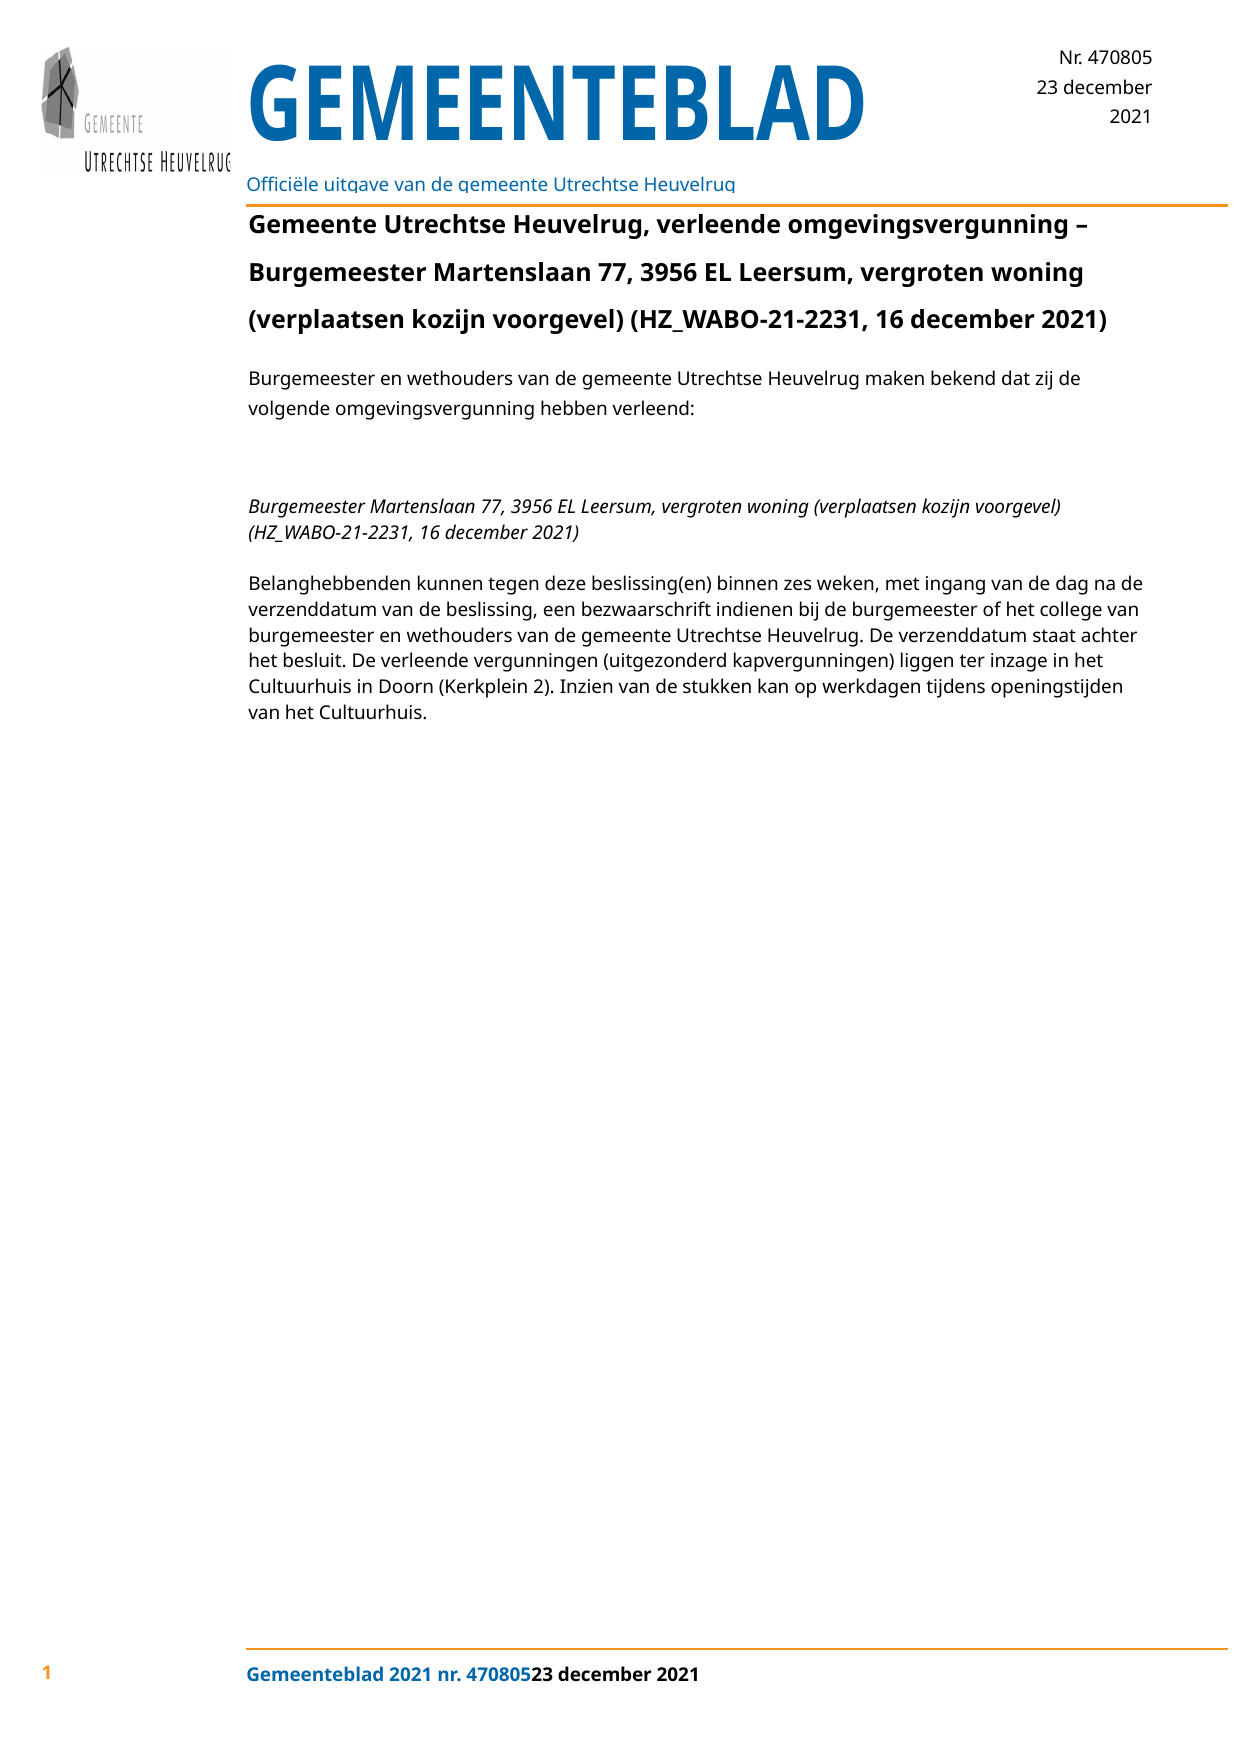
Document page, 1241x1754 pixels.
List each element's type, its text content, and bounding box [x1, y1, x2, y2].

text Burgemeester Martenslaan 77, 3956 EL Leersum, vergroten woning (verplaatsen kozijn voorgevel) (HZ_WABO-21-2231, 16 december 2021) [248, 493, 1152, 545]
text Belanghebbenden kunnen tegen deze beslissing(en) binnen zes weken, met ingang van de dag na de verzenddatum van de beslissing, een bezwaarschrift indienen bij de burgemeester of het college van burgemeester en wethouders van de gemeente Utrechtse Heuvelrug. De verzenddatum staat achter het besluit. De verleende vergunningen (uitgezonderd kapvergunningen) liggen ter inzage in het Cultuurhuis in Doorn (Kerkplein 2). Inzien van de stukken kan op werkdagen tijdens openingstijden van het Cultuurhuis. [248, 571, 1152, 725]
picture [41, 47, 231, 172]
text Burgemeester en wethouders van de gemeente Utrechtse Heuvelrug maken bekend dat zij de volgende omgevingsvergunning hebben verleend: [248, 366, 1152, 421]
text Gemeente Utrechtse Heuvelrug, verleende omgevingsvergunning – Burgemeester Martenslaan 77, 3956 EL Leersum, vergroten woning (verplaatsen kozijn voorgevel) (HZ_WABO-21-2231, 16 december 2021) [248, 207, 1152, 336]
